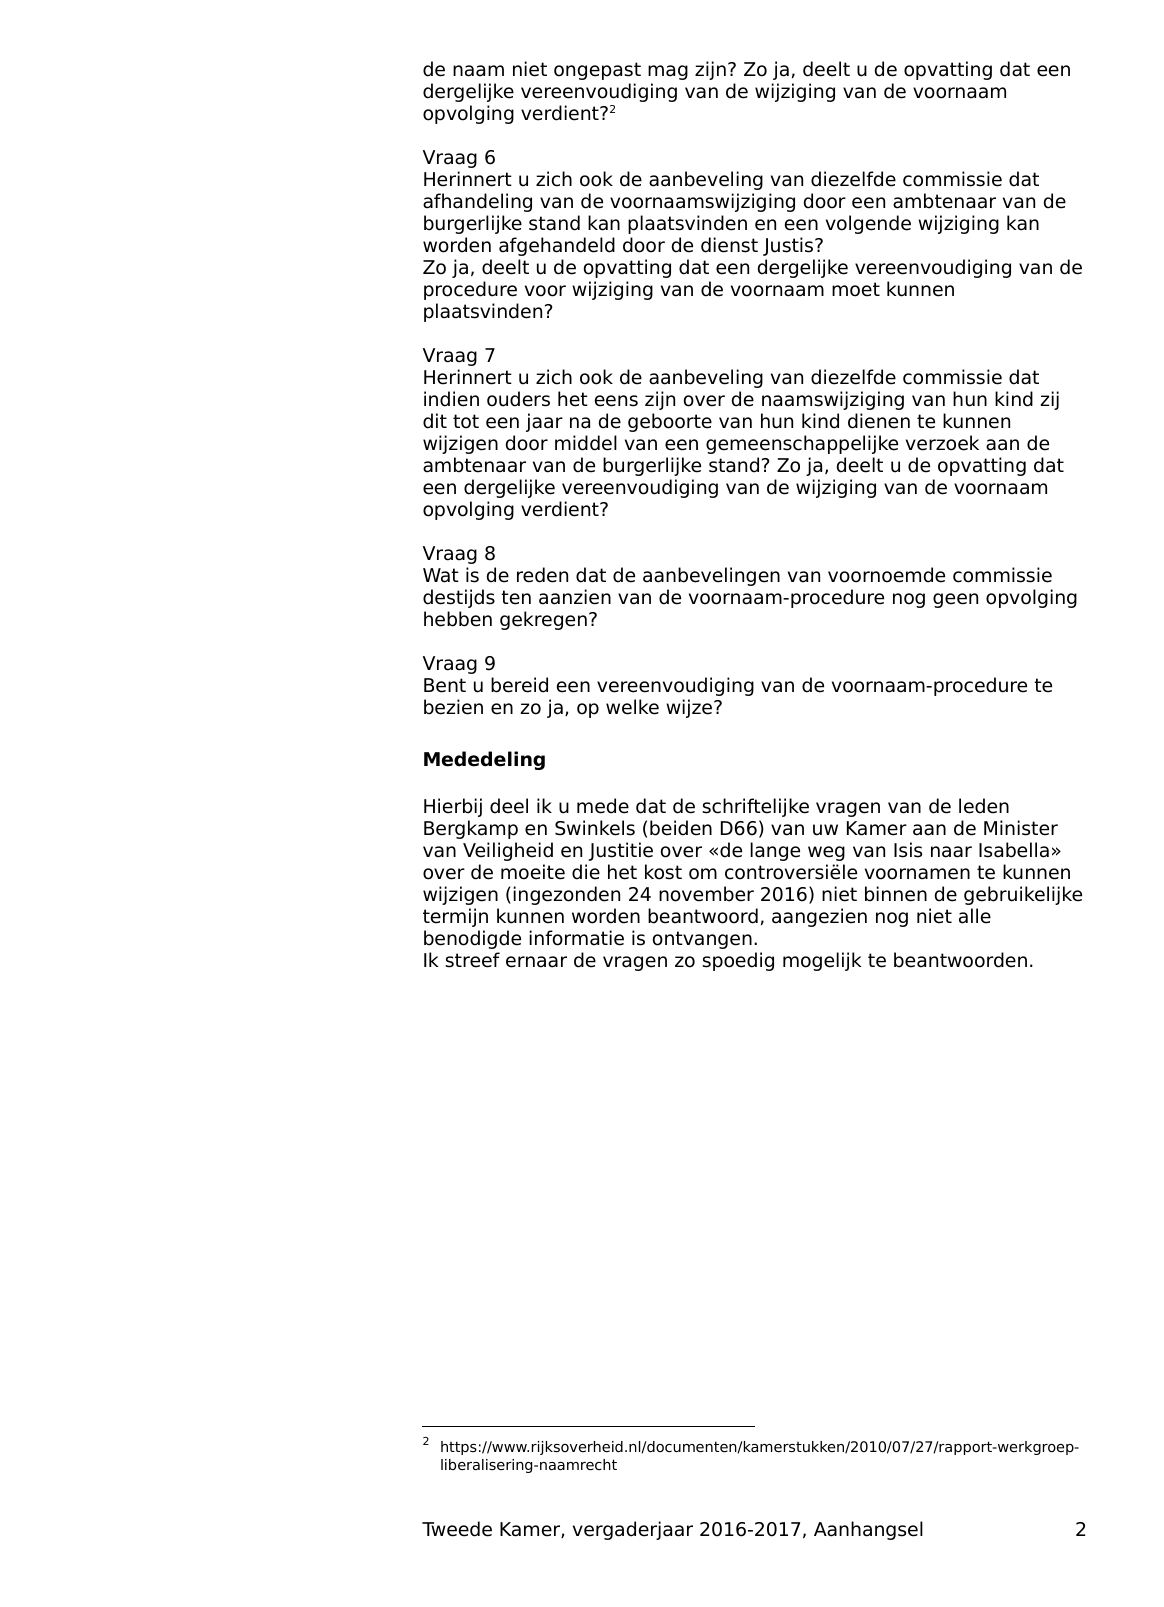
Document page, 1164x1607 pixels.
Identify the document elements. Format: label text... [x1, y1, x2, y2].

text Hierbij deel ik u mede dat de schriftelijke vragen van de leden Bergkamp en Swinkels (beiden D66) van uw Kamer aan de Minister van Veiligheid en Justitie over «de lange weg van Isis naar Isabella» over de moeite die het kost om controversiële voornamen te kunnen wijzigen (ingezonden 24 november 2016) niet binnen de gebruikelijke termijn kunnen worden beantwoord, aangezien nog niet alle benodigde informatie is ontvangen. [422, 796, 1087, 950]
text Vraag 6 [422, 147, 1087, 169]
text Wat is de reden dat de aanbevelingen van voornoemde commissie destijds ten aanzien van de voornaam-procedure nog geen opvolging hebben gekregen? [422, 565, 1087, 631]
text Bent u bereid een vereenvoudiging van de voornaam-procedure te bezien en zo ja, op welke wijze? [422, 675, 1087, 719]
text Herinnert u zich ook de aanbeveling van diezelfde commissie dat indien ouders het eens zijn over de naamswijziging van hun kind zij dit tot een jaar na de geboorte van hun kind dienen te kunnen wijzigen door middel van een gemeenschappelijke verzoek aan de ambtenaar van de burgerlijke stand? Zo ja, deelt u de opvatting dat een dergelijke vereenvoudiging van de wijziging van de voornaam opvolging verdient? [422, 367, 1087, 521]
text de naam niet ongepast mag zijn? Zo ja, deelt u de opvatting dat een dergelijke vereenvoudiging van de wijziging van de voornaam opvolging verdient? [422, 59, 1087, 125]
text Herinnert u zich ook de aanbeveling van diezelfde commissie dat afhandeling van de voornaamswijziging door een ambtenaar van de burgerlijke stand kan plaatsvinden en een volgende wijziging kan worden afgehandeld door de dienst Justis? [422, 169, 1087, 257]
subtitle Mededeling [422, 749, 1087, 771]
text Vraag 9 [422, 653, 1087, 675]
text Vraag 7 [422, 345, 1087, 367]
text Ik streef ernaar de vragen zo spoedig mogelijk te beantwoorden. [422, 950, 1087, 972]
text Vraag 8 [422, 543, 1087, 565]
text https://www.rijksoverheid.nl/documenten/kamerstukken/2010/07/27/rapport-werkgroep-liberalisering-naamrecht [422, 1435, 1087, 1474]
text Zo ja, deelt u de opvatting dat een dergelijke vereenvoudiging van de procedure voor wijziging van de voornaam moet kunnen plaatsvinden? [422, 257, 1087, 323]
